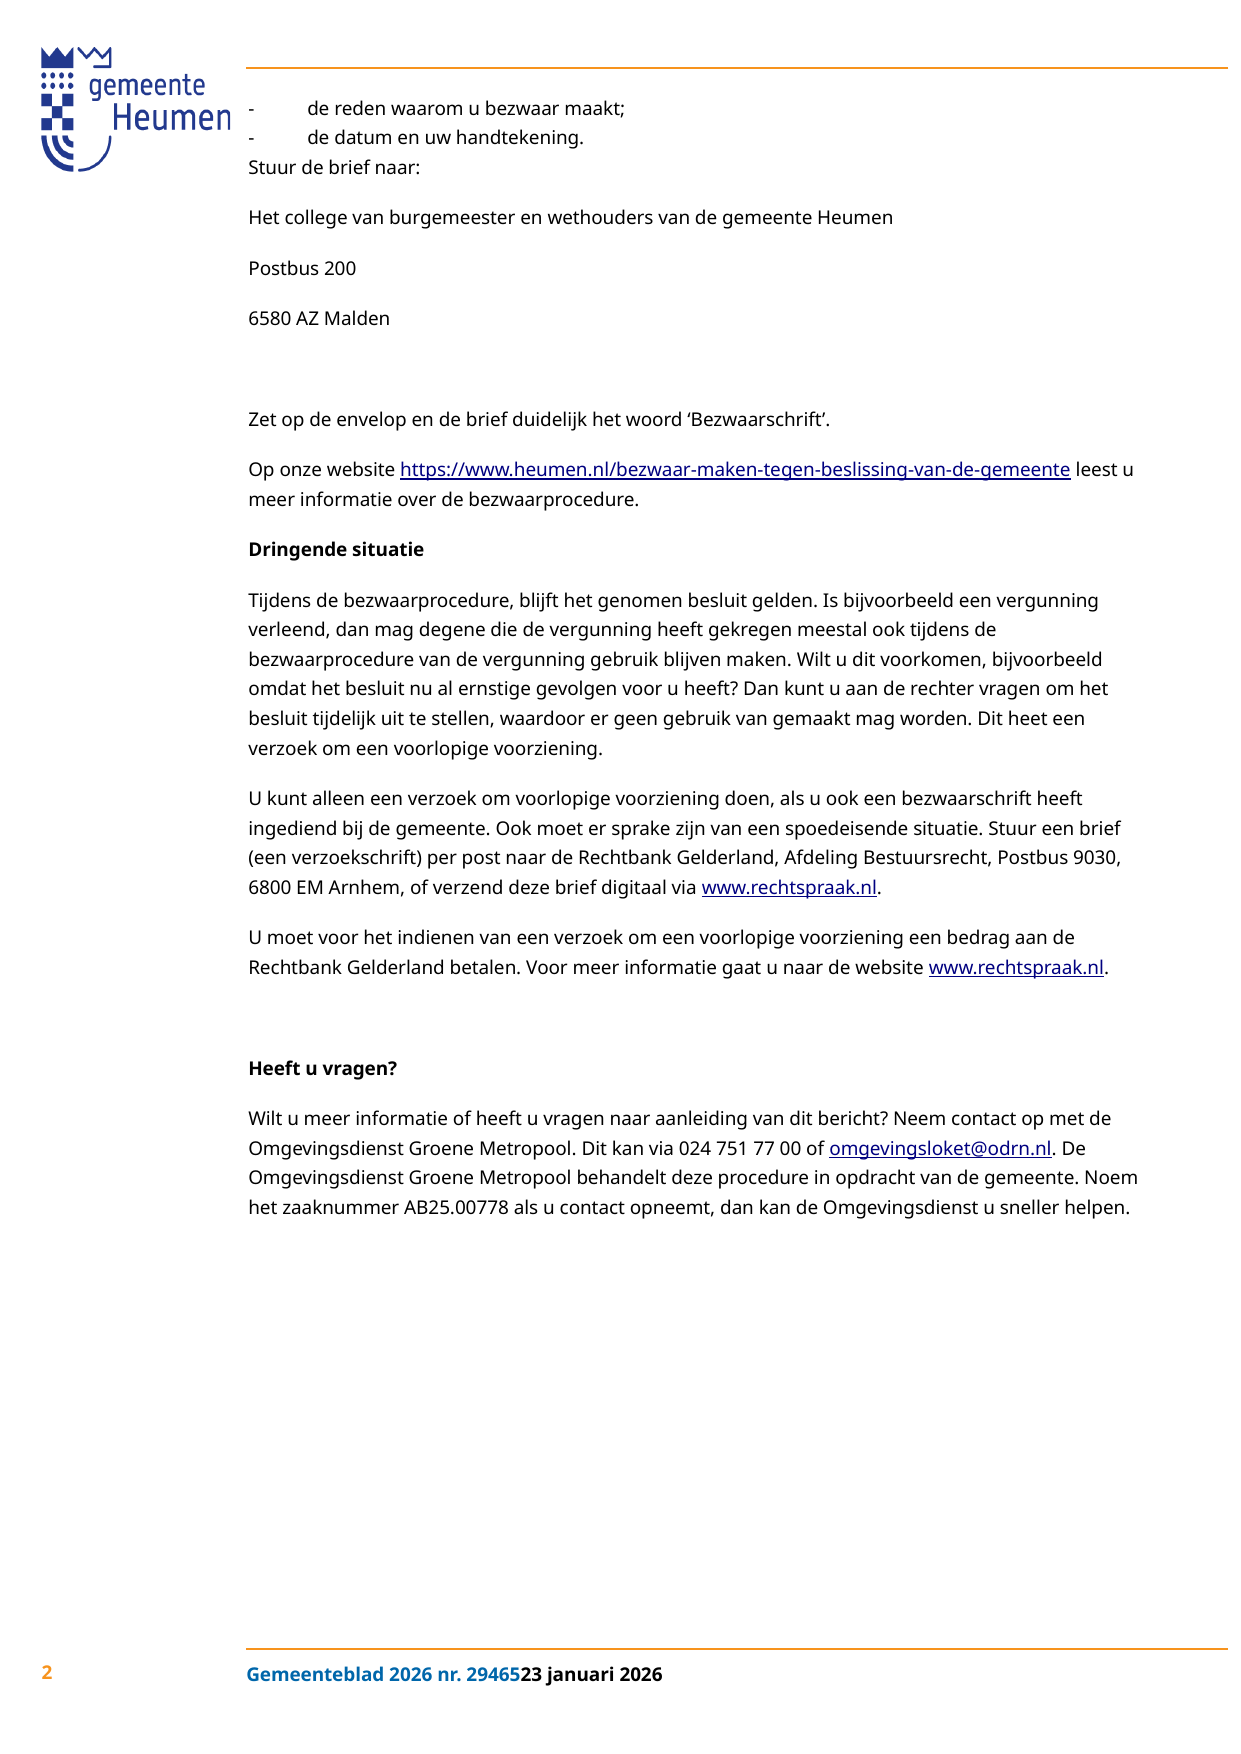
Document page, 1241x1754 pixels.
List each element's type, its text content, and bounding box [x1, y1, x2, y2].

text Op onze website https://www.heumen.nl/bezwaar-maken-tegen-beslissing-van-de-gemeente leest u meer informatie over de bezwaarprocedure. [248, 456, 1152, 512]
text U moet voor het indienen van een verzoek om een voorlopige voorziening een bedrag aan de Rechtbank Gelderland betalen. Voor meer informatie gaat u naar de website www.rechtspraak.nl. [248, 924, 1152, 980]
text Zet op de envelop en de brief duidelijk het woord ‘Bezwaarschrift’. [248, 406, 1152, 432]
text Tijdens de bezwaarprocedure, blijft het genomen besluit gelden. Is bijvoorbeeld een vergunning verleend, dan mag degene die de vergunning heeft gekregen meestal ook tijdens de bezwaarprocedure van de vergunning gebruik blijven maken. Wilt u dit voorkomen, bijvoorbeeld omdat het besluit nu al ernstige gevolgen voor u heeft? Dan kunt u aan de rechter vragen om het besluit tijdelijk uit te stellen, waardoor er geen gebruik van gemaakt mag worden. Dit heet een verzoek om een voorlopige voorziening. [248, 587, 1152, 761]
text Wilt u meer informatie of heeft u vragen naar aanleiding van dit bericht? Neem contact op met de Omgevingsdienst Groene Metropool. Dit kan via 024 751 77 00 of omgevingsloket@odrn.nl. De Omgevingsdienst Groene Metropool behandelt deze procedure in opdracht van de gemeente. Noem het zaaknummer AB25.00778 als u contact opneemt, dan kan de Omgevingsdienst u sneller helpen. [248, 1105, 1152, 1220]
text Stuur de brief naar: [248, 154, 1152, 180]
text U kunt alleen een verzoek om voorlopige voorziening doen, als u ook een bezwaarschrift heeft ingediend bij de gemeente. Ook moet er sprake zijn van een spoedeisende situatie. Stuur een brief (een verzoekschrift) per post naar de Rechtbank Gelderland, Afdeling Bestuursrecht, Postbus 9030, 6800 EM Arnhem, of verzend deze brief digitaal via www.rechtspraak.nl. [248, 785, 1152, 900]
text 6580 AZ Malden [248, 305, 1152, 331]
list de reden waarom u bezwaar maakt; [248, 95, 1152, 121]
text Het college van burgemeester en wethouders van de gemeente Heumen [248, 204, 1152, 230]
text Postbus 200 [248, 255, 1152, 281]
text Heeft u vragen? [248, 1055, 1152, 1081]
picture [41, 47, 231, 172]
text Dringende situatie [248, 536, 1152, 562]
list de datum en uw handtekening. [248, 124, 1152, 150]
